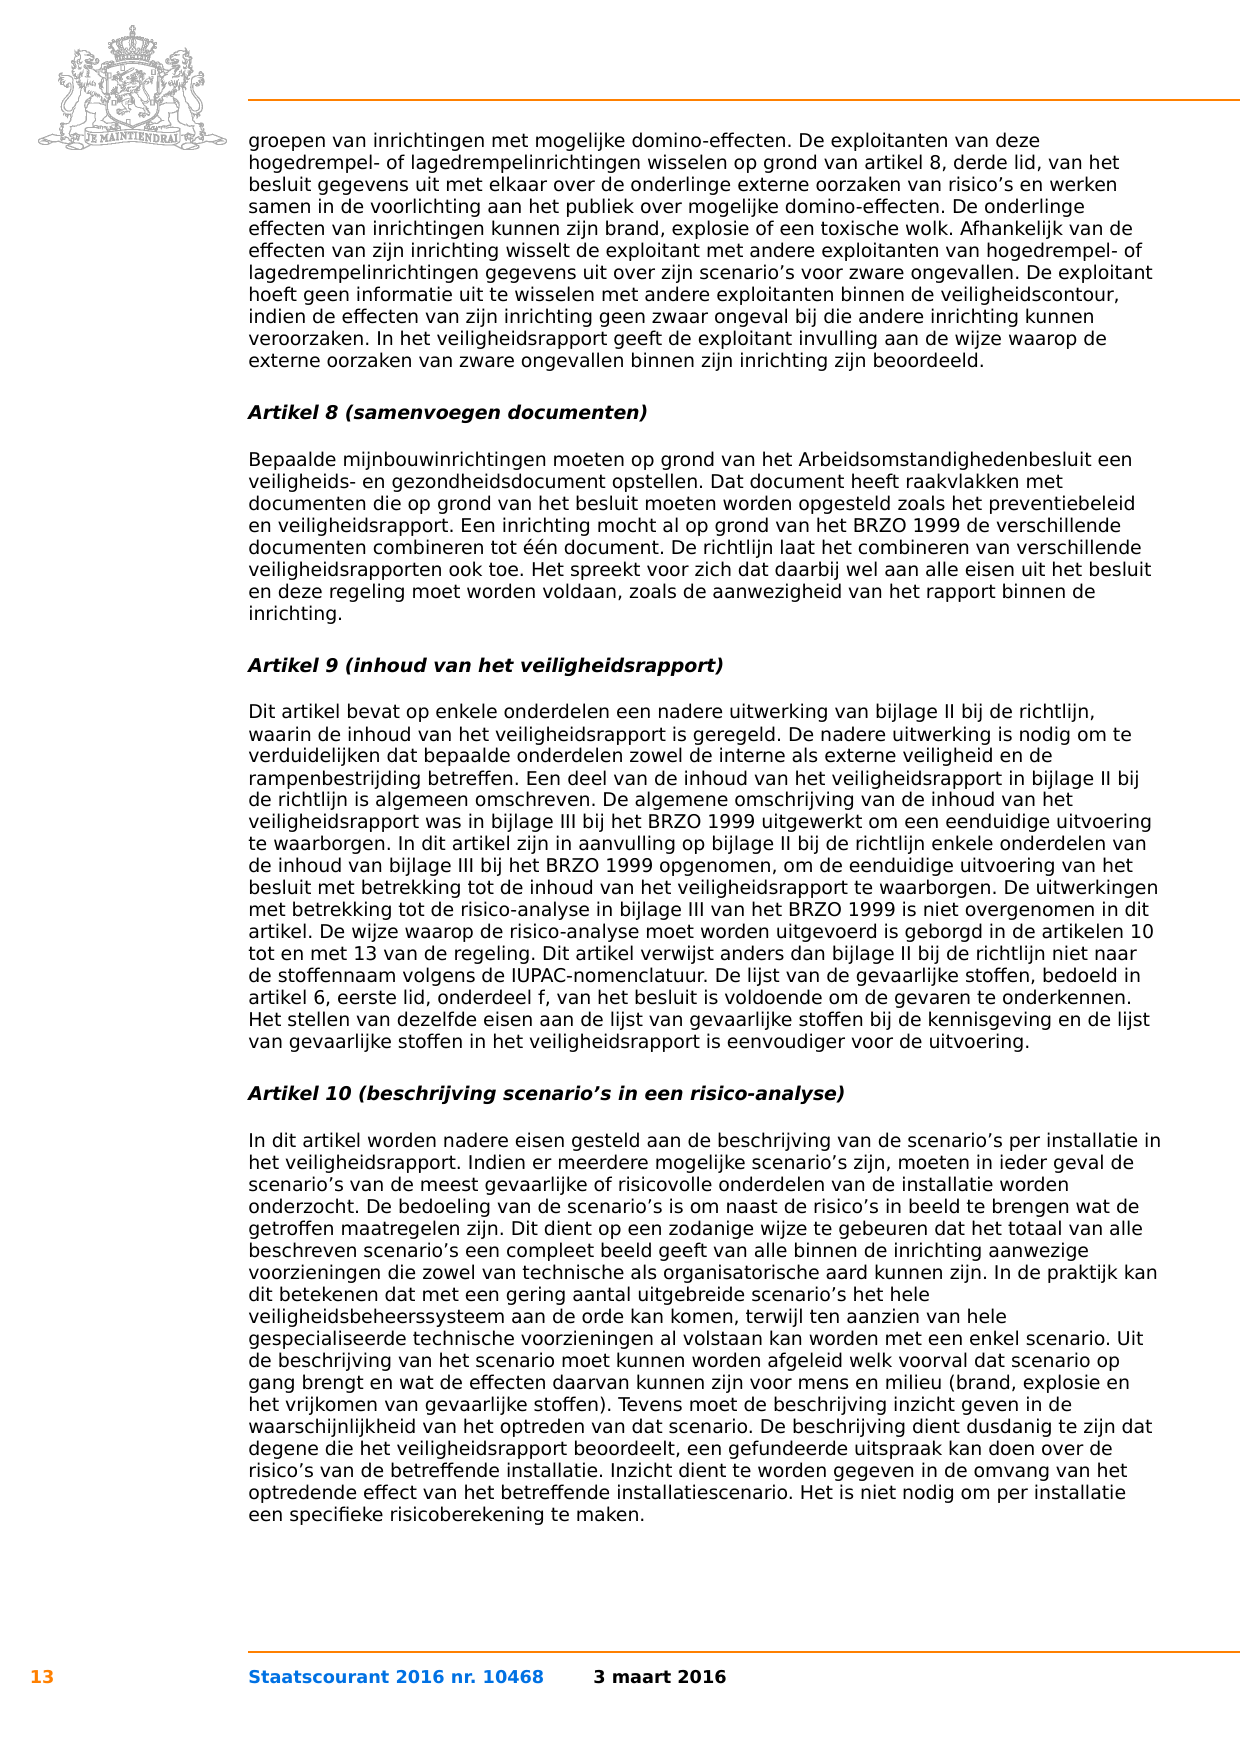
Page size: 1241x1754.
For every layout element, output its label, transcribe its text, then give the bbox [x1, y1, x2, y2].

text Bepaalde mijnbouwinrichtingen moeten op grond van het Arbeidsomstandighedenbesluit een veiligheids- en gezondheidsdocument opstellen. Dat document heeft raakvlakken met documenten die op grond van het besluit moeten worden opgesteld zoals het preventiebeleid en veiligheidsrapport. Een inrichting mocht al op grond van het BRZO 1999 de verschillende documenten combineren tot één document. De richtlijn laat het combineren van verschillende veiligheidsrapporten ook toe. Het spreekt voor zich dat daarbij wel aan alle eisen uit het besluit en deze regeling moet worden voldaan, zoals de aanwezigheid van het rapport binnen de inrichting. [248, 449, 1163, 624]
text groepen van inrichtingen met mogelijke domino-effecten. De exploitanten van deze hogedrempel- of lagedrempelinrichtingen wisselen op grond van artikel 8, derde lid, van het besluit gegevens uit met elkaar over de onderlinge externe oorzaken van risico’s en werken samen in de voorlichting aan het publiek over mogelijke domino-effecten. De onderlinge effecten van inrichtingen kunnen zijn brand, explosie of een toxische wolk. Afhankelijk van de effecten van zijn inrichting wisselt de exploitant met andere exploitanten van hogedrempel- of lagedrempelinrichtingen gegevens uit over zijn scenario’s voor zware ongevallen. De exploitant hoeft geen informatie uit te wisselen met andere exploitanten binnen de veiligheidscontour, indien de effecten van zijn inrichting geen zwaar ongeval bij die andere inrichting kunnen veroorzaken. In het veiligheidsrapport geeft de exploitant invulling aan de wijze waarop de externe oorzaken van zware ongevallen binnen zijn inrichting zijn beoordeeld. [248, 130, 1163, 372]
text Dit artikel bevat op enkele onderdelen een nadere uitwerking van bijlage II bij de richtlijn, waarin de inhoud van het veiligheidsrapport is geregeld. De nadere uitwerking is nodig om te verduidelijken dat bepaalde onderdelen zowel de interne als externe veiligheid en de rampenbestrijding betreffen. Een deel van de inhoud van het veiligheidsrapport in bijlage II bij de richtlijn is algemeen omschreven. De algemene omschrijving van de inhoud van het veiligheidsrapport was in bijlage III bij het BRZO 1999 uitgewerkt om een eenduidige uitvoering te waarborgen. In dit artikel zijn in aanvulling op bijlage II bij de richtlijn enkele onderdelen van de inhoud van bijlage III bij het BRZO 1999 opgenomen, om de eenduidige uitvoering van het besluit met betrekking tot de inhoud van het veiligheidsrapport te waarborgen. De uitwerkingen met betrekking tot de risico-analyse in bijlage III van het BRZO 1999 is niet overgenomen in dit artikel. De wijze waarop de risico-analyse moet worden uitgevoerd is geborgd in de artikelen 10 tot en met 13 van de regeling. Dit artikel verwijst anders dan bijlage II bij de richtlijn niet naar de stoffennaam volgens de IUPAC-nomenclatuur. De lijst van de gevaarlijke stoffen, bedoeld in artikel 6, eerste lid, onderdeel f, van het besluit is voldoende om de gevaren te onderkennen. Het stellen van dezelfde eisen aan de lijst van gevaarlijke stoffen bij de kennisgeving en de lijst van gevaarlijke stoffen in het veiligheidsrapport is eenvoudiger voor de uitvoering. [248, 701, 1163, 1053]
subtitle Artikel 9 (inhoud van het veiligheidsrapport) [248, 654, 1163, 676]
subtitle Artikel 8 (samenvoegen documenten) [248, 402, 1163, 424]
subtitle Artikel 10 (beschrijving scenario’s in een risico-analyse) [248, 1083, 1163, 1105]
picture [38, 25, 227, 150]
text In dit artikel worden nadere eisen gesteld aan de beschrijving van de scenario’s per installatie in het veiligheidsrapport. Indien er meerdere mogelijke scenario’s zijn, moeten in ieder geval de scenario’s van de meest gevaarlijke of risicovolle onderdelen van de installatie worden onderzocht. De bedoeling van de scenario’s is om naast de risico’s in beeld te brengen wat de getroffen maatregelen zijn. Dit dient op een zodanige wijze te gebeuren dat het totaal van alle beschreven scenario’s een compleet beeld geeft van alle binnen de inrichting aanwezige voorzieningen die zowel van technische als organisatorische aard kunnen zijn. In de praktijk kan dit betekenen dat met een gering aantal uitgebreide scenario’s het hele veiligheidsbeheerssysteem aan de orde kan komen, terwijl ten aanzien van hele gespecialiseerde technische voorzieningen al volstaan kan worden met een enkel scenario. Uit de beschrijving van het scenario moet kunnen worden afgeleid welk voorval dat scenario op gang brengt en wat de effecten daarvan kunnen zijn voor mens en milieu (brand, explosie en het vrijkomen van gevaarlijke stoffen). Tevens moet de beschrijving inzicht geven in de waarschijnlijkheid van het optreden van dat scenario. De beschrijving dient dusdanig te zijn dat degene die het veiligheidsrapport beoordeelt, een gefundeerde uitspraak kan doen over de risico’s van de betreffende installatie. Inzicht dient te worden gegeven in de omvang van het optredende effect van het betreffende installatiescenario. Het is niet nodig om per installatie een specifieke risicoberekening te maken. [248, 1130, 1163, 1526]
